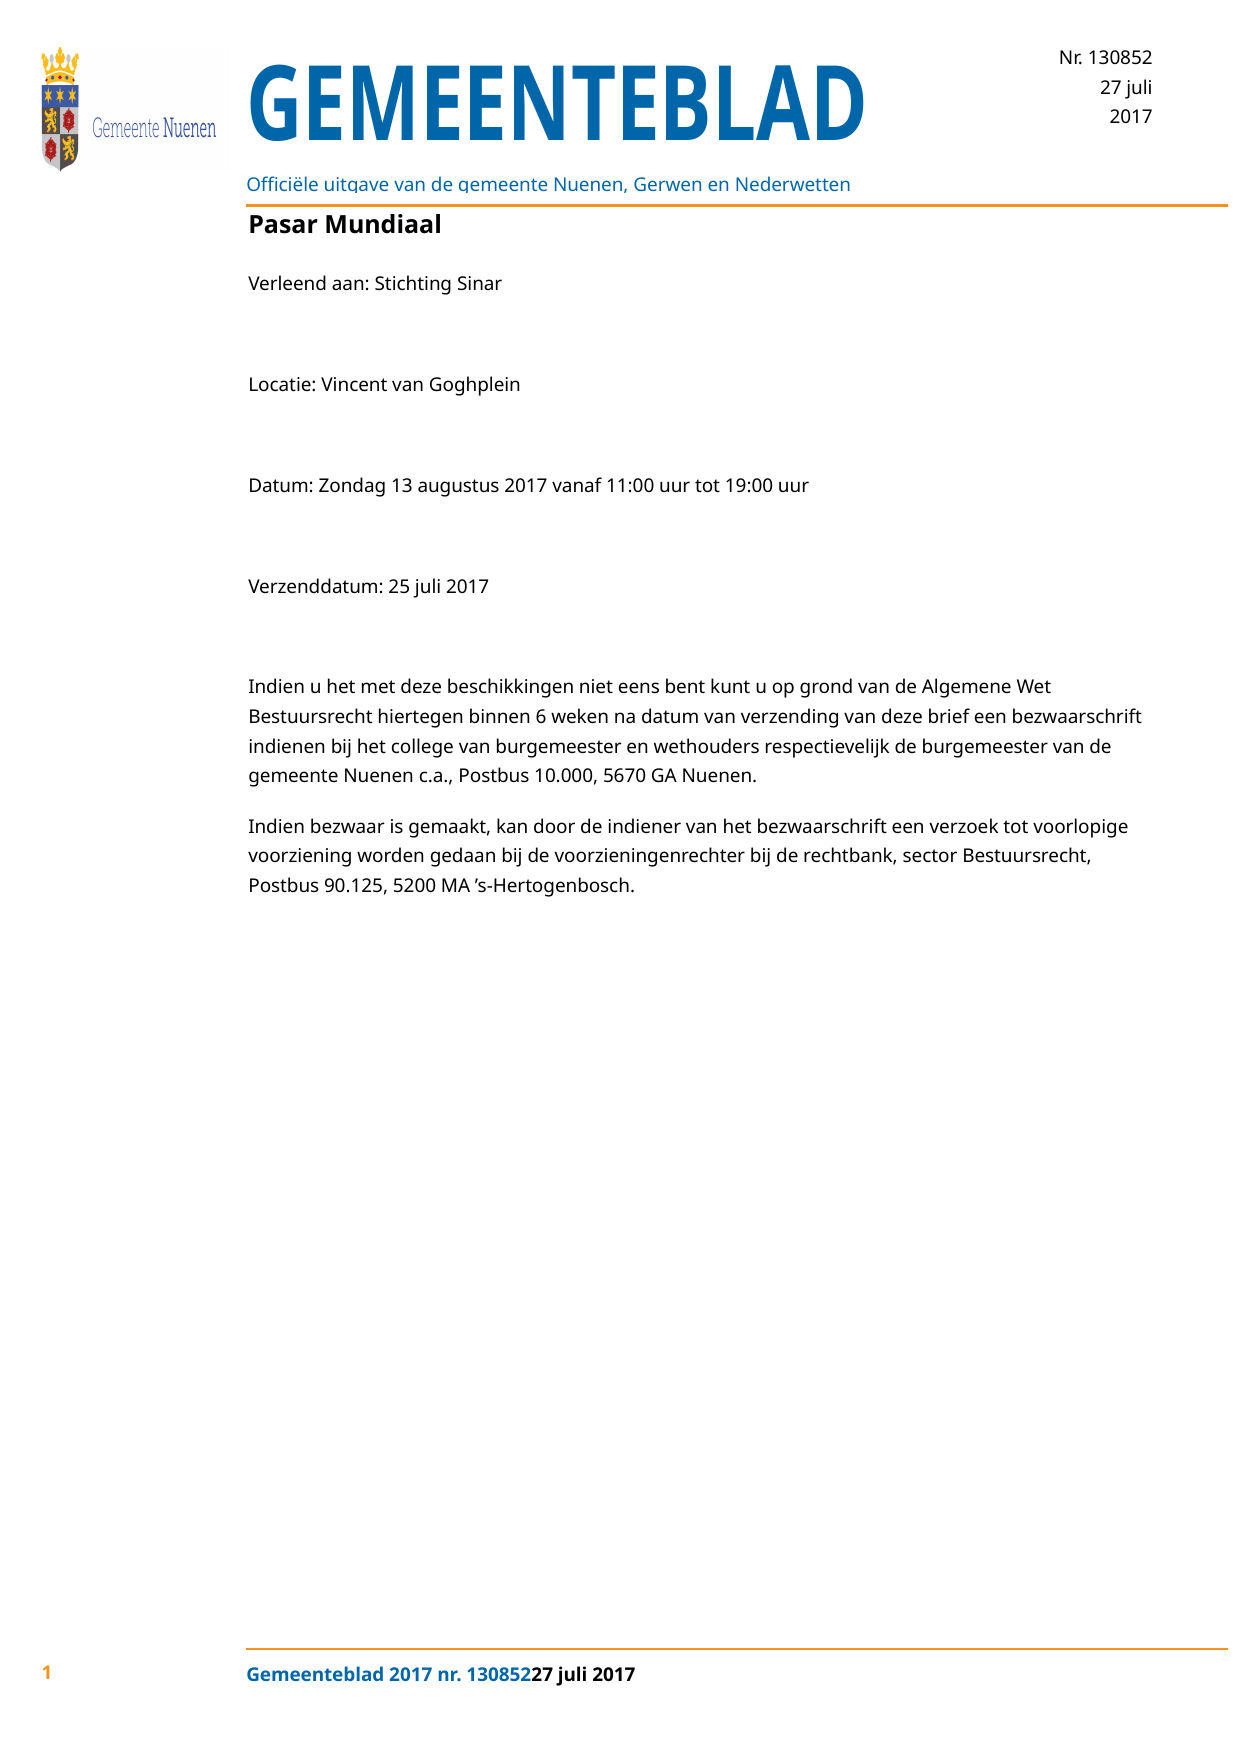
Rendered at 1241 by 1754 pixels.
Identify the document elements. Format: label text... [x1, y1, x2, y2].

text Datum: Zondag 13 augustus 2017 vanaf 11:00 uur tot 19:00 uur [248, 472, 1152, 498]
text Pasar Mundiaal [248, 207, 1152, 241]
picture [41, 47, 231, 172]
text Indien bezwaar is gemaakt, kan door de indiener van het bezwaarschrift een verzoek tot voorlopige voorziening worden gedaan bij de voorzieningenrechter bij de rechtbank, sector Bestuursrecht, Postbus 90.125, 5200 MA ’s-Hertogenbosch. [248, 813, 1152, 898]
text Locatie: Vincent van Goghplein [248, 371, 1152, 397]
text Indien u het met deze beschikkingen niet eens bent kunt u op grond van de Algemene Wet Bestuursrecht hiertegen binnen 6 weken na datum van verzending van deze brief een bezwaarschrift indienen bij het college van burgemeester en wethouders respectievelijk de burgemeester van de gemeente Nuenen c.a., Postbus 10.000, 5670 GA Nuenen. [248, 674, 1152, 788]
text Verleend aan: Stichting Sinar [248, 270, 1152, 296]
text Verzenddatum: 25 juli 2017 [248, 573, 1152, 598]
